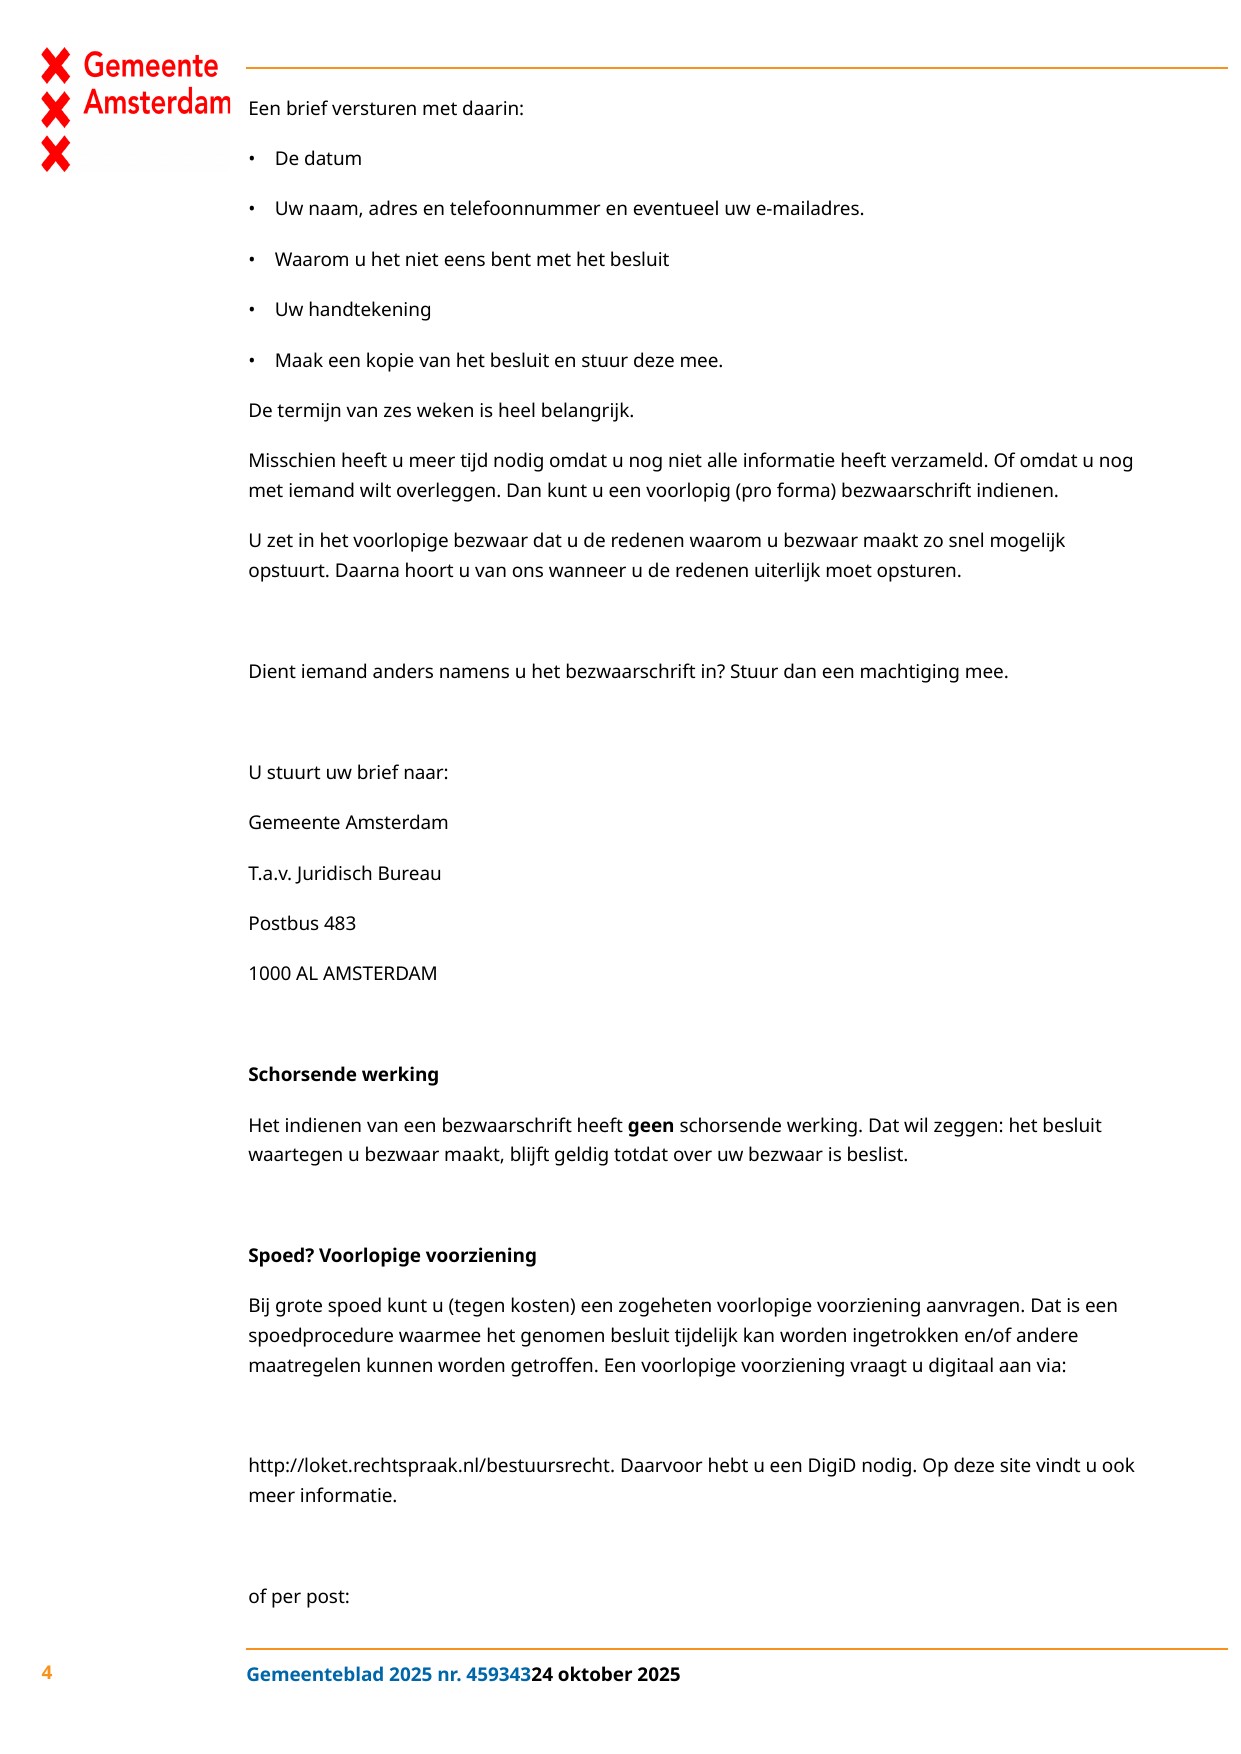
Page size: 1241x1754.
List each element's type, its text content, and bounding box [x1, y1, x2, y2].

text • Waarom u het niet eens bent met het besluit [248, 246, 1152, 272]
text Dient iemand anders namens u het bezwaarschrift in? Stuur dan een machtiging mee. [248, 658, 1152, 684]
text Bij grote spoed kunt u (tegen kosten) een zogeheten voorlopige voorziening aanvragen. Dat is een spoedprocedure waarmee het genomen besluit tijdelijk kan worden ingetrokken en/of andere maatregelen kunnen worden getroffen. Een voorlopige voorziening vraagt u digitaal aan via: [248, 1293, 1152, 1378]
text • Maak een kopie van het besluit en stuur deze mee. [248, 347, 1152, 373]
text Gemeente Amsterdam [248, 809, 1152, 835]
text • Uw handtekening [248, 296, 1152, 322]
text Postbus 483 [248, 910, 1152, 936]
text of per post: [248, 1583, 1152, 1609]
text Schorsende werking [248, 1061, 1152, 1087]
text • De datum [248, 145, 1152, 171]
text U stuurt uw brief naar: [248, 759, 1152, 785]
text T.a.v. Juridisch Bureau [248, 860, 1152, 886]
text Misschien heeft u meer tijd nodig omdat u nog niet alle informatie heeft verzameld. Of omdat u nog met iemand wilt overleggen. Dan kunt u een voorlopig (pro forma) bezwaarschrift indienen. [248, 448, 1152, 503]
text 1000 AL AMSTERDAM [248, 961, 1152, 986]
text Een brief versturen met daarin: [248, 95, 1152, 121]
text http://loket.rechtspraak.nl/bestuursrecht. Daarvoor hebt u een DigiD nodig. Op deze site vindt u ook meer informatie. [248, 1453, 1152, 1508]
text Spoed? Voorlopige voorziening [248, 1242, 1152, 1268]
text Het indienen van een bezwaarschrift heeft geen schorsende werking. Dat wil zeggen: het besluit waartegen u bezwaar maakt, blijft geldig totdat over uw bezwaar is beslist. [248, 1112, 1152, 1167]
text U zet in het voorlopige bezwaar dat u de redenen waarom u bezwaar maakt zo snel mogelijk opstuurt. Daarna hoort u van ons wanneer u de redenen uiterlijk moet opsturen. [248, 528, 1152, 583]
picture [41, 47, 231, 172]
text De termijn van zes weken is heel belangrijk. [248, 397, 1152, 423]
text • Uw naam, adres en telefoonnummer en eventueel uw e-mailadres. [248, 196, 1152, 221]
